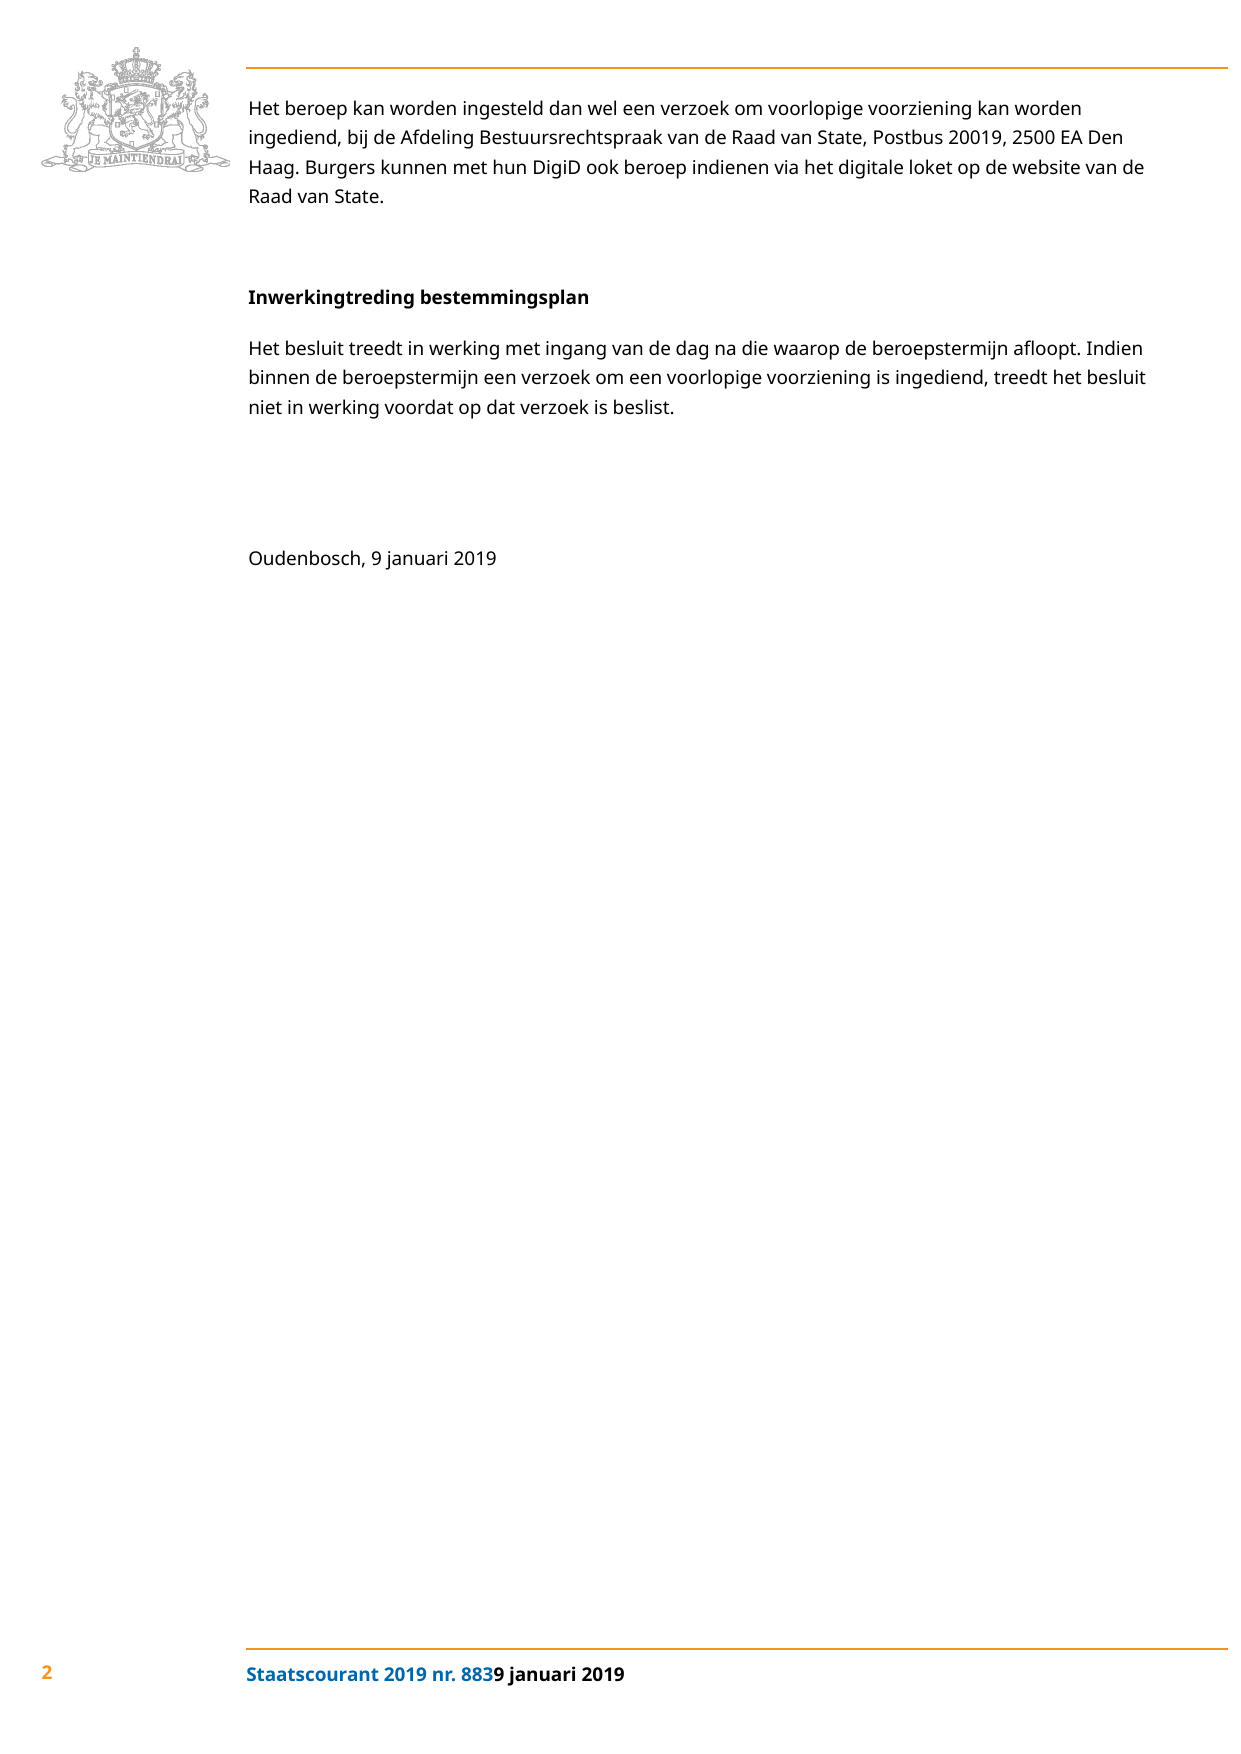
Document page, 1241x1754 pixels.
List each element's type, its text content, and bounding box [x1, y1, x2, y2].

text Oudenbosch, 9 januari 2019 [248, 545, 1152, 571]
text Het besluit treedt in werking met ingang van de dag na die waarop de beroepstermijn afloopt. Indien binnen de beroepstermijn een verzoek om een voorlopige voorziening is ingediend, treedt het besluit niet in werking voordat op dat verzoek is beslist. [248, 335, 1152, 420]
picture [41, 47, 231, 172]
text Het beroep kan worden ingesteld dan wel een verzoek om voorlopige voorziening kan worden ingediend, bij de Afdeling Bestuursrechtspraak van de Raad van State, Postbus 20019, 2500 EA Den Haag. Burgers kunnen met hun DigiD ook beroep indienen via het digitale loket op de website van de Raad van State. [248, 95, 1152, 209]
text Inwerkingtreding bestemmingsplan [248, 284, 1152, 310]
